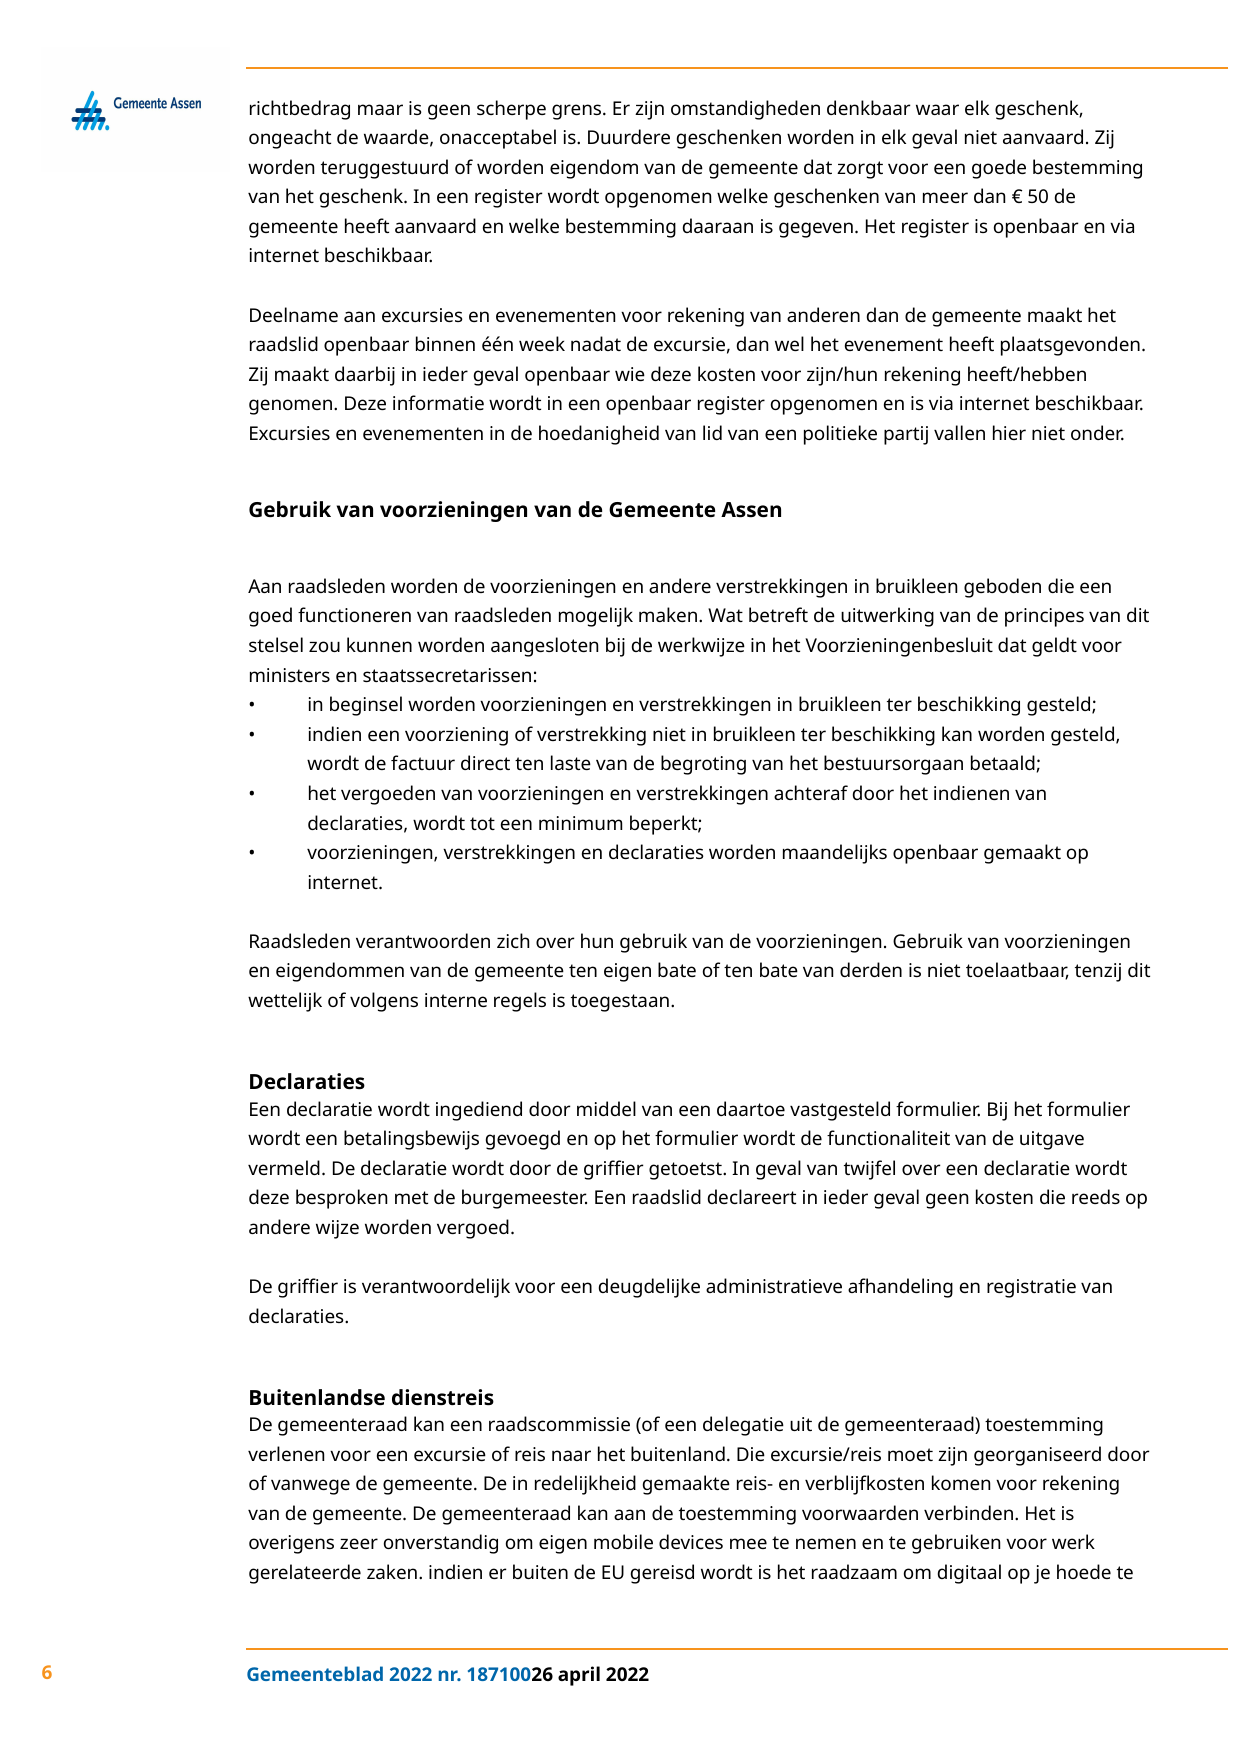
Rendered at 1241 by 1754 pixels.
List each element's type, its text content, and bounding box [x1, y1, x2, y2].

picture [41, 47, 231, 172]
list voorzieningen, verstrekkingen en declaraties worden maandelijks openbaar gemaakt op internet. [248, 839, 1152, 895]
text Aan raadsleden worden de voorzieningen en andere verstrekkingen in bruikleen geboden die een goed functioneren van raadsleden mogelijk maken. Wat betreft de uitwerking van de principes van dit stelsel zou kunnen worden aangesloten bij de werkwijze in het Voorzieningenbesluit dat geldt voor ministers en staatssecretarissen: [248, 573, 1152, 688]
list in beginsel worden voorzieningen en verstrekkingen in bruikleen ter beschikking gesteld; [248, 691, 1152, 717]
text Declaraties [248, 1067, 1152, 1096]
text Een declaratie wordt ingediend door middel van een daartoe vastgesteld formulier. Bij het formulier wordt een betalingsbewijs gevoegd en op het formulier wordt de functionaliteit van de uitgave vermeld. De declaratie wordt door de griffier getoetst. In geval van twijfel over een declaratie wordt deze besproken met de burgemeester. Een raadslid declareert in ieder geval geen kosten die reeds op andere wijze worden vergoed. [248, 1096, 1152, 1240]
text Buitenlandse dienstreis [248, 1383, 1152, 1411]
text Raadsleden verantwoorden zich over hun gebruik van de voorzieningen. Gebruik van voorzieningen en eigendommen van de gemeente ten eigen bate of ten bate van derden is niet toelaatbaar, tenzij dit wettelijk of volgens interne regels is toegestaan. [248, 928, 1152, 1013]
text De griffier is verantwoordelijk voor een deugdelijke administratieve afhandeling en registratie van declaraties. [248, 1273, 1152, 1328]
text richtbedrag maar is geen scherpe grens. Er zijn omstandigheden denkbaar waar elk geschenk, ongeacht de waarde, onacceptabel is. Duurdere geschenken worden in elk geval niet aanvaard. Zij worden teruggestuurd of worden eigendom van de gemeente dat zorgt voor een goede bestemming van het geschenk. In een register wordt opgenomen welke geschenken van meer dan € 50 de gemeente heeft aanvaard en welke bestemming daaraan is gegeven. Het register is openbaar en via internet beschikbaar. [248, 95, 1152, 268]
list indien een voorziening of verstrekking niet in bruikleen ter beschikking kan worden gesteld, wordt de factuur direct ten laste van de begroting van het bestuursorgaan betaald; [248, 721, 1152, 776]
text Gebruik van voorzieningen van de Gemeente Assen [248, 495, 1152, 524]
list het vergoeden van voorzieningen en verstrekkingen achteraf door het indienen van declaraties, wordt tot een minimum beperkt; [248, 780, 1152, 836]
text Deelname aan excursies en evenementen voor rekening van anderen dan de gemeente maakt het raadslid openbaar binnen één week nadat de excursie, dan wel het evenement heeft plaatsgevonden. Zij maakt daarbij in ieder geval openbaar wie deze kosten voor zijn/hun rekening heeft/hebben genomen. Deze informatie wordt in een openbaar register opgenomen en is via internet beschikbaar. Excursies en evenementen in de hoedanigheid van lid van een politieke partij vallen hier niet onder. [248, 302, 1152, 446]
text De gemeenteraad kan een raadscommissie (of een delegatie uit de gemeenteraad) toestemming verlenen voor een excursie of reis naar het buitenland. Die excursie/reis moet zijn georganiseerd door of vanwege de gemeente. De in redelijkheid gemaakte reis- en verblijfkosten komen voor rekening van de gemeente. De gemeenteraad kan aan de toestemming voorwaarden verbinden. Het is overigens zeer onverstandig om eigen mobile devices mee te nemen en te gebruiken voor werk gerelateerde zaken. indien er buiten de EU gereisd wordt is het raadzaam om digitaal op je hoede te [248, 1411, 1152, 1585]
